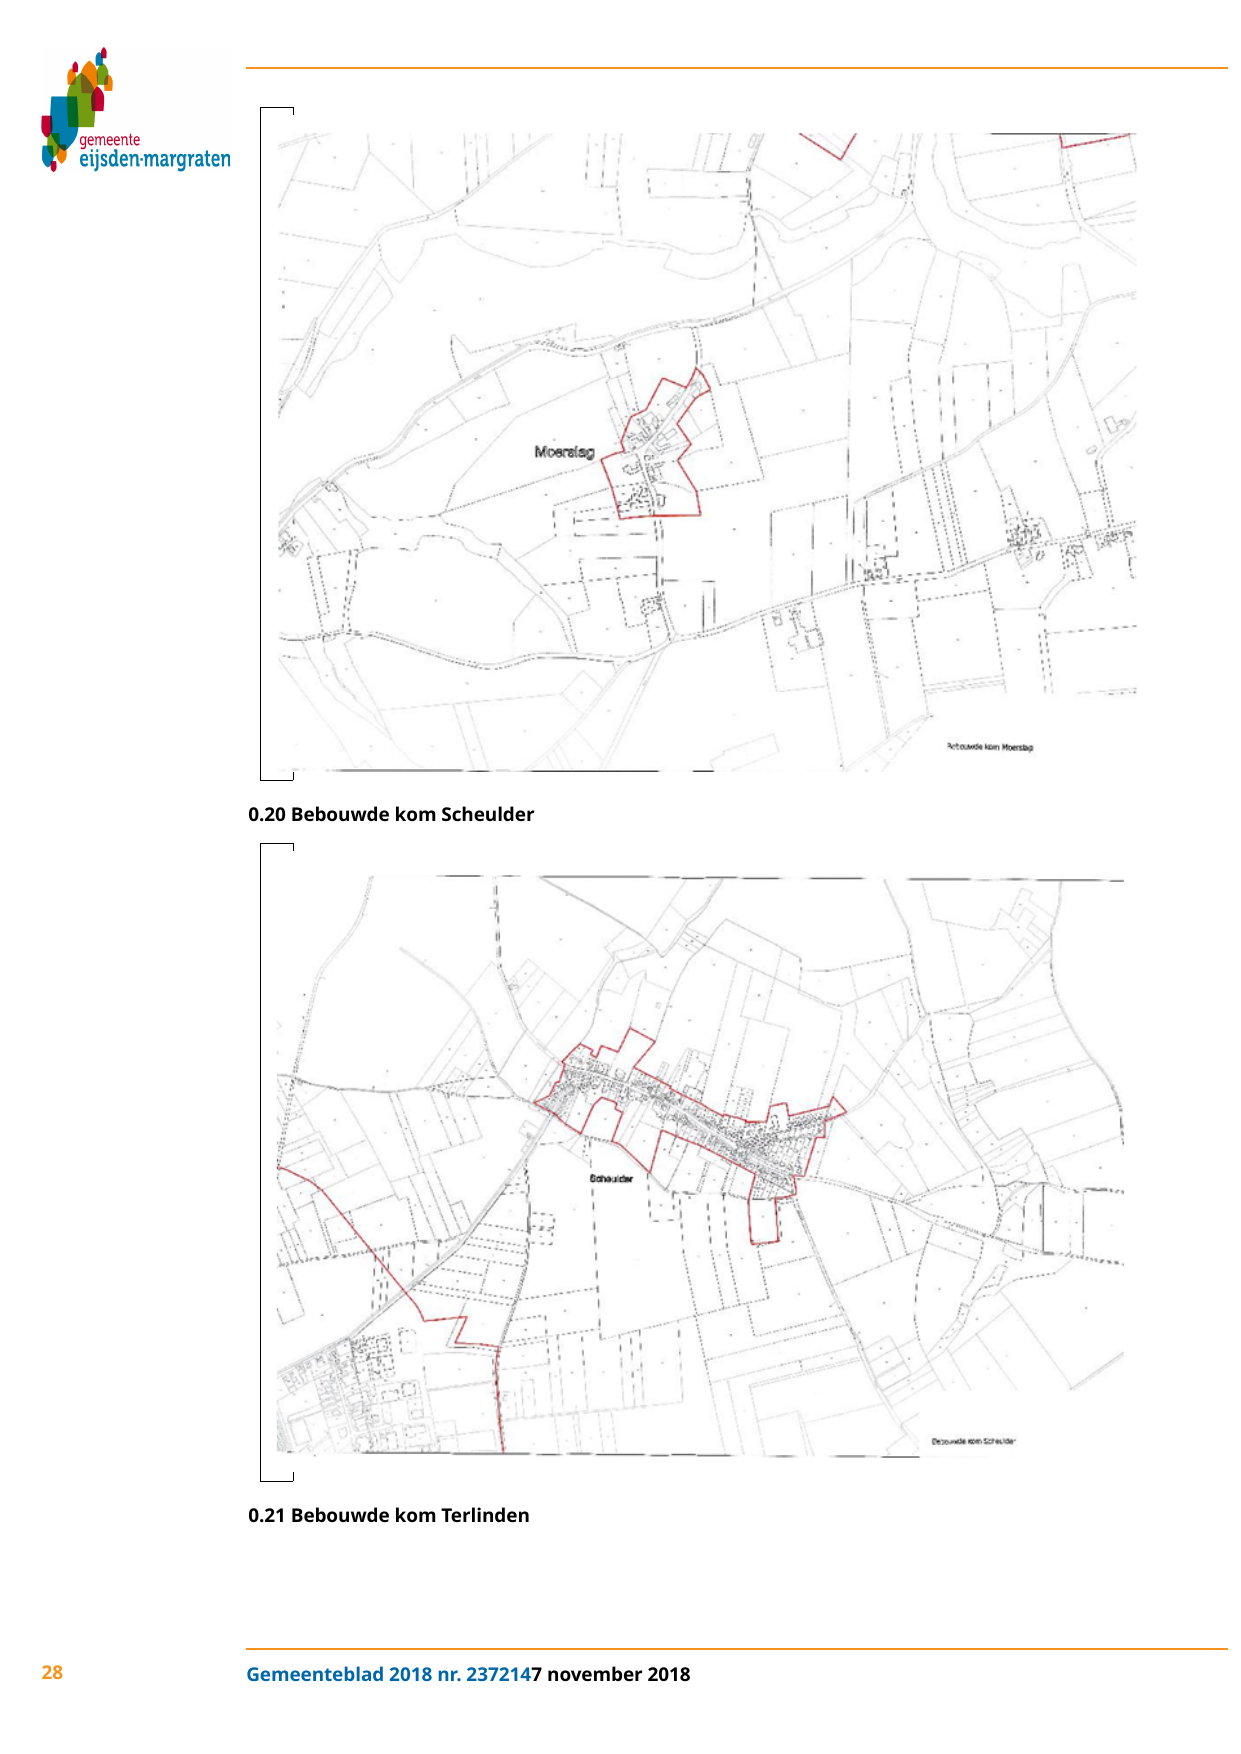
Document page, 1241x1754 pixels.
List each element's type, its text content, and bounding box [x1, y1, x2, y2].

picture [41, 47, 231, 172]
picture [268, 115, 1155, 772]
picture [268, 851, 1155, 1472]
text 0.21 Bebouwde kom Terlinden [248, 1502, 1152, 1528]
text 0.20 Bebouwde kom Scheulder [248, 801, 1152, 827]
